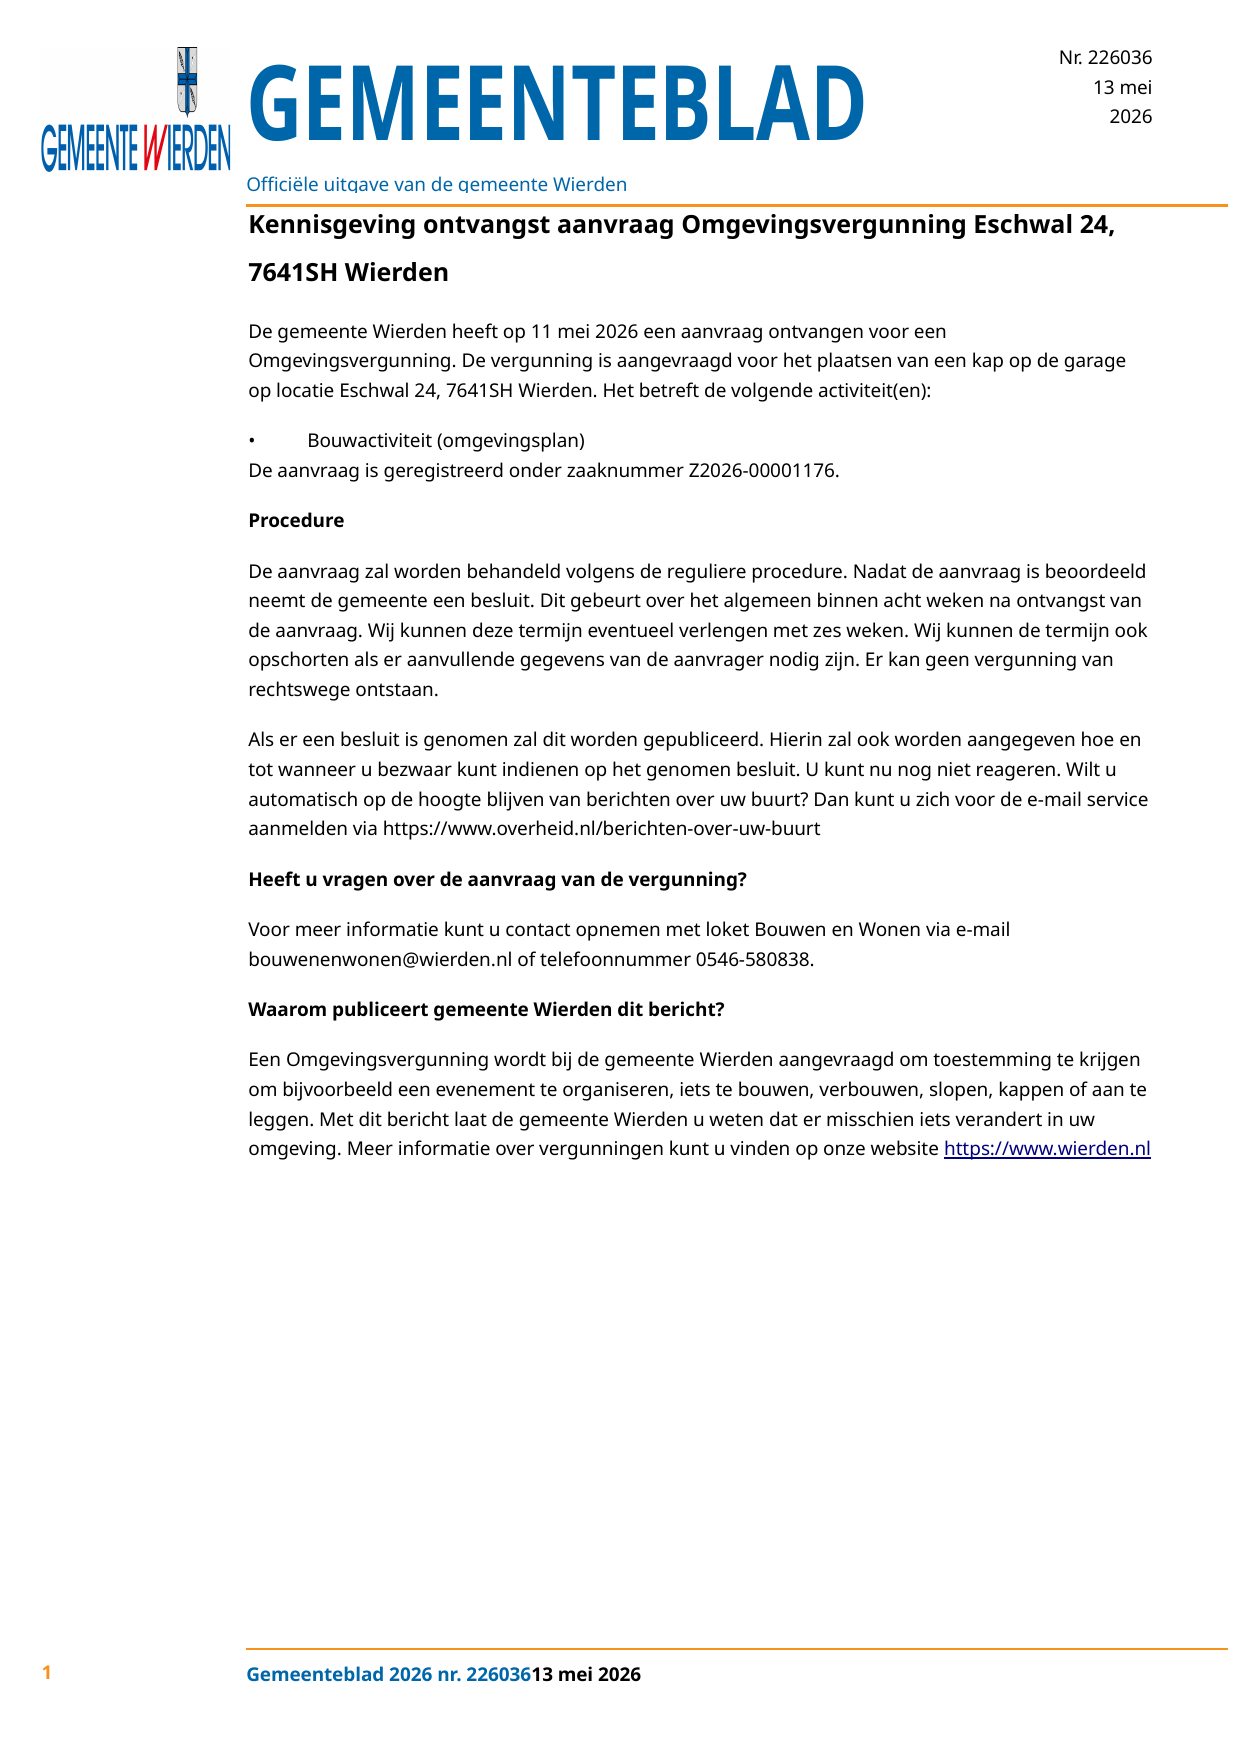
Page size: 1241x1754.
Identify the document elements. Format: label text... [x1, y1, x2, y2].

text Procedure [248, 507, 1152, 533]
text De aanvraag is geregistreerd onder zaaknummer Z2026-00001176. [248, 457, 1152, 483]
text Kennisgeving ontvangst aanvraag Omgevingsvergunning Eschwal 24, 7641SH Wierden [248, 207, 1152, 288]
text Als er een besluit is genomen zal dit worden gepubliceerd. Hierin zal ook worden aangegeven hoe en tot wanneer u bezwaar kunt indienen op het genomen besluit. U kunt nu nog niet reageren. Wilt u automatisch op de hoogte blijven van berichten over uw buurt? Dan kunt u zich voor de e-mail service aanmelden via https://www.overheid.nl/berichten-over-uw-buurt [248, 727, 1152, 841]
text Waarom publiceert gemeente Wierden dit bericht? [248, 996, 1152, 1022]
text Heeft u vragen over de aanvraag van de vergunning? [248, 866, 1152, 892]
text Een Omgevingsvergunning wordt bij de gemeente Wierden aangevraagd om toestemming te krijgen om bijvoorbeeld een evenement te organiseren, iets te bouwen, verbouwen, slopen, kappen of aan te leggen. Met dit bericht laat de gemeente Wierden u weten dat er misschien iets verandert in uw omgeving. Meer informatie over vergunningen kunt u vinden op onze website https://www.wierden.nl [248, 1047, 1152, 1161]
list Bouwactiviteit (omgevingsplan) [248, 427, 1152, 453]
picture [41, 47, 231, 172]
text De aanvraag zal worden behandeld volgens de reguliere procedure. Nadat de aanvraag is beoordeeld neemt de gemeente een besluit. Dit gebeurt over het algemeen binnen acht weken na ontvangst van de aanvraag. Wij kunnen deze termijn eventueel verlengen met zes weken. Wij kunnen de termijn ook opschorten als er aanvullende gegevens van de aanvrager nodig zijn. Er kan geen vergunning van rechtswege ontstaan. [248, 558, 1152, 702]
text Voor meer informatie kunt u contact opnemen met loket Bouwen en Wonen via e-mail bouwenenwonen@wierden.nl of telefoonnummer 0546-580838. [248, 916, 1152, 972]
text De gemeente Wierden heeft op 11 mei 2026 een aanvraag ontvangen voor een Omgevingsvergunning. De vergunning is aangevraagd voor het plaatsen van een kap op de garage op locatie Eschwal 24, 7641SH Wierden. Het betreft de volgende activiteit(en): [248, 318, 1152, 403]
